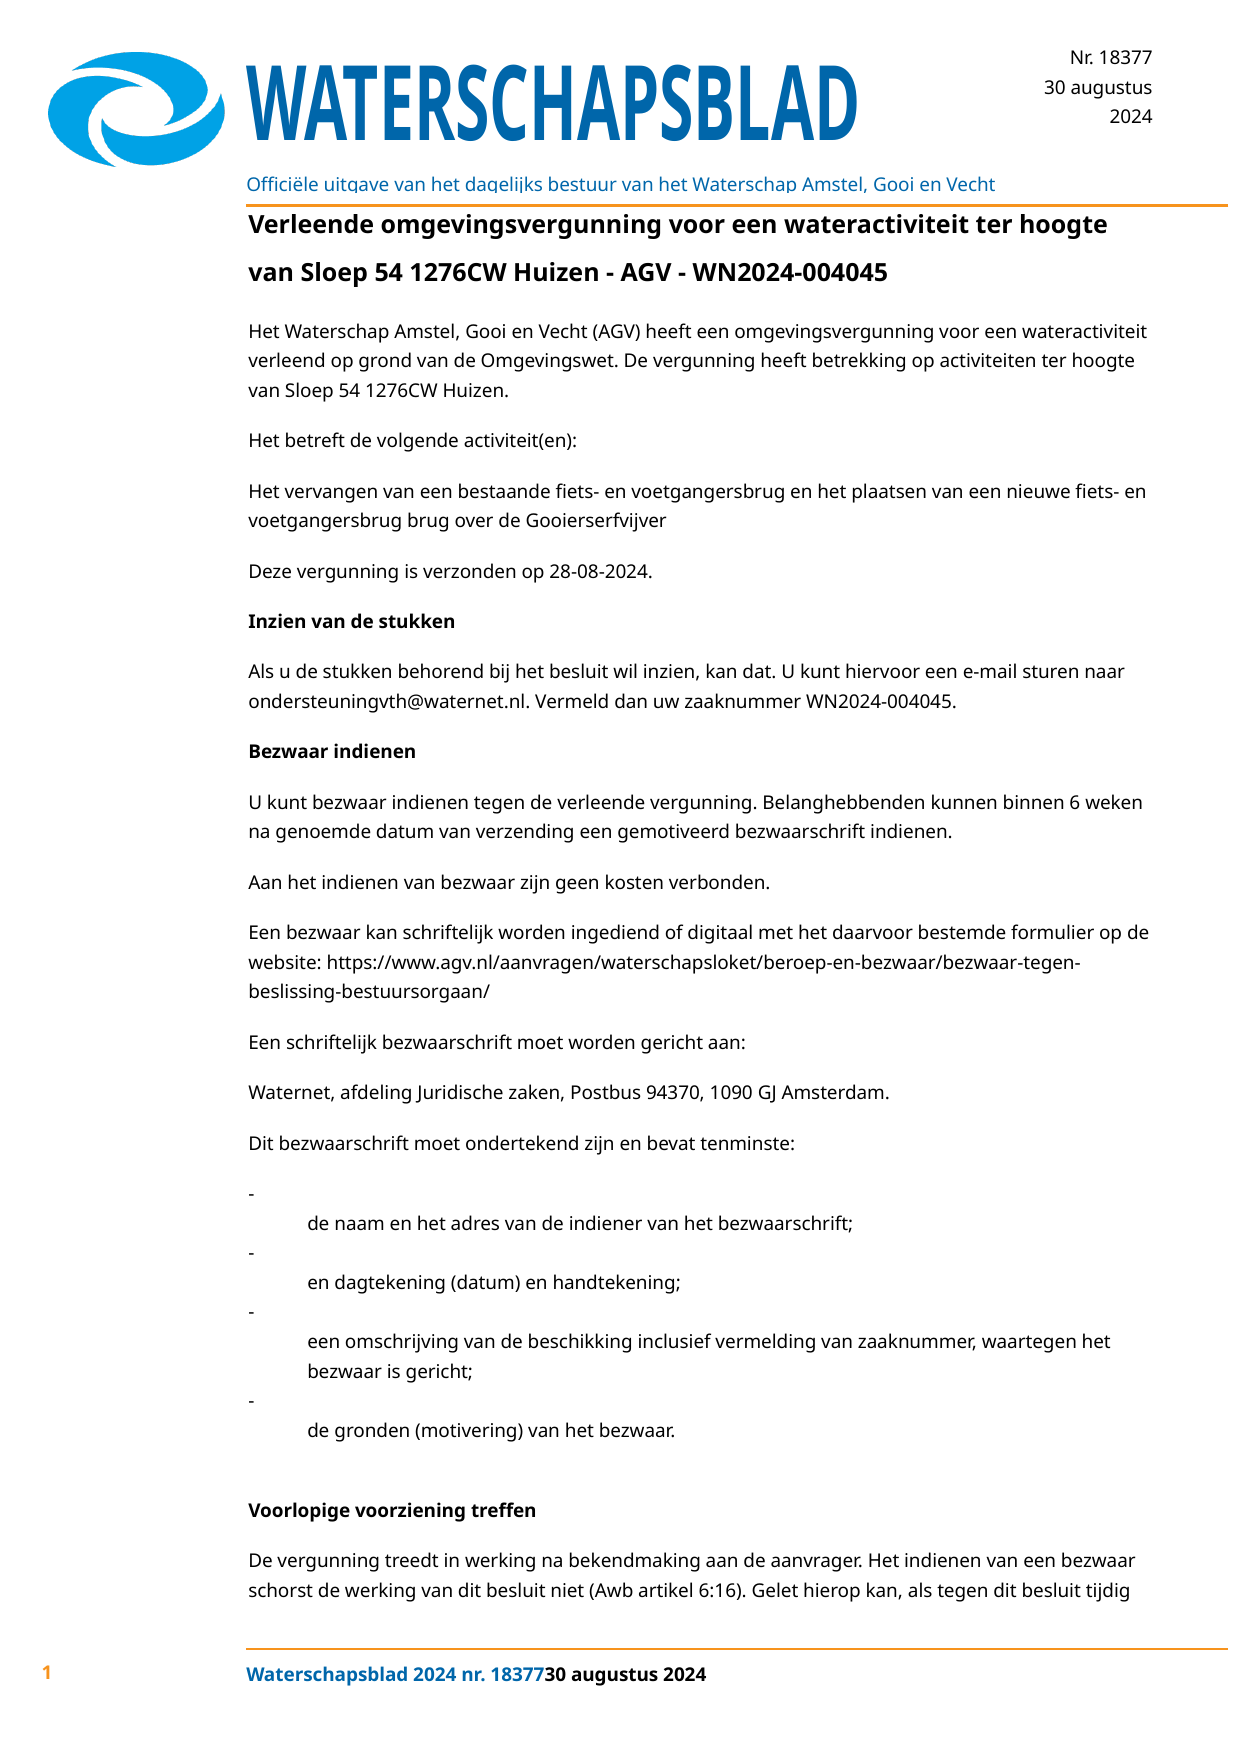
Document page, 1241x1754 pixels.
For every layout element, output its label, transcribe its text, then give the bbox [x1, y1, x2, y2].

text Aan het indienen van bezwaar zijn geen kosten verbonden. [248, 869, 1152, 895]
text Verleende omgevingsvergunning voor een wateractiviteit ter hoogte van Sloep 54 1276CW Huizen - AGV - WN2024-004045 [248, 207, 1152, 288]
text Het vervangen van een bestaande fiets- en voetgangersbrug en het plaatsen van een nieuwe fiets- en voetgangersbrug brug over de Gooierserfvijver [248, 478, 1152, 533]
text De vergunning treedt in werking na bekendmaking aan de aanvrager. Het indienen van een bezwaar schorst de werking van dit besluit niet (Awb artikel 6:16). Gelet hierop kan, als tegen dit besluit tijdig [248, 1547, 1152, 1603]
list de naam en het adres van de indiener van het bezwaarschrift; [248, 1210, 1152, 1236]
text Een schriftelijk bezwaarschrift moet worden gericht aan: [248, 1029, 1152, 1055]
text Het Waterschap Amstel, Gooi en Vecht (AGV) heeft een omgevingsvergunning voor een wateractiviteit verleend op grond van de Omgevingswet. De vergunning heeft betrekking op activiteiten ter hoogte van Sloep 54 1276CW Huizen. [248, 318, 1152, 403]
text Als u de stukken behorend bij het besluit wil inzien, kan dat. U kunt hiervoor een e-mail sturen naar ondersteuningvth@waternet.nl. Vermeld dan uw zaaknummer WN2024-004045. [248, 659, 1152, 714]
text Waternet, afdeling Juridische zaken, Postbus 94370, 1090 GJ Amsterdam. [248, 1079, 1152, 1105]
text Een bezwaar kan schriftelijk worden ingediend of digitaal met het daarvoor bestemde formulier op de website: https://www.agv.nl/aanvragen/waterschapsloket/beroep-en-bezwaar/bezwaar-tegen-beslissing-bestuursorgaan/ [248, 919, 1152, 1004]
text Inzien van de stukken [248, 608, 1152, 634]
picture [41, 47, 231, 172]
text U kunt bezwaar indienen tegen de verleende vergunning. Belanghebbenden kunnen binnen 6 weken na genoemde datum van verzending een gemotiveerd bezwaarschrift indienen. [248, 789, 1152, 844]
list een omschrijving van de beschikking inclusief vermelding van zaaknummer, waartegen het bezwaar is gericht; [248, 1328, 1152, 1384]
text Het betreft de volgende activiteit(en): [248, 427, 1152, 453]
text Voorlopige voorziening treffen [248, 1497, 1152, 1523]
text Deze vergunning is verzonden op 28-08-2024. [248, 558, 1152, 584]
list en dagtekening (datum) en handtekening; [248, 1269, 1152, 1295]
text Dit bezwaarschrift moet ondertekend zijn en bevat tenminste: [248, 1130, 1152, 1156]
list de gronden (motivering) van het bezwaar. [248, 1417, 1152, 1443]
text Bezwaar indienen [248, 739, 1152, 764]
